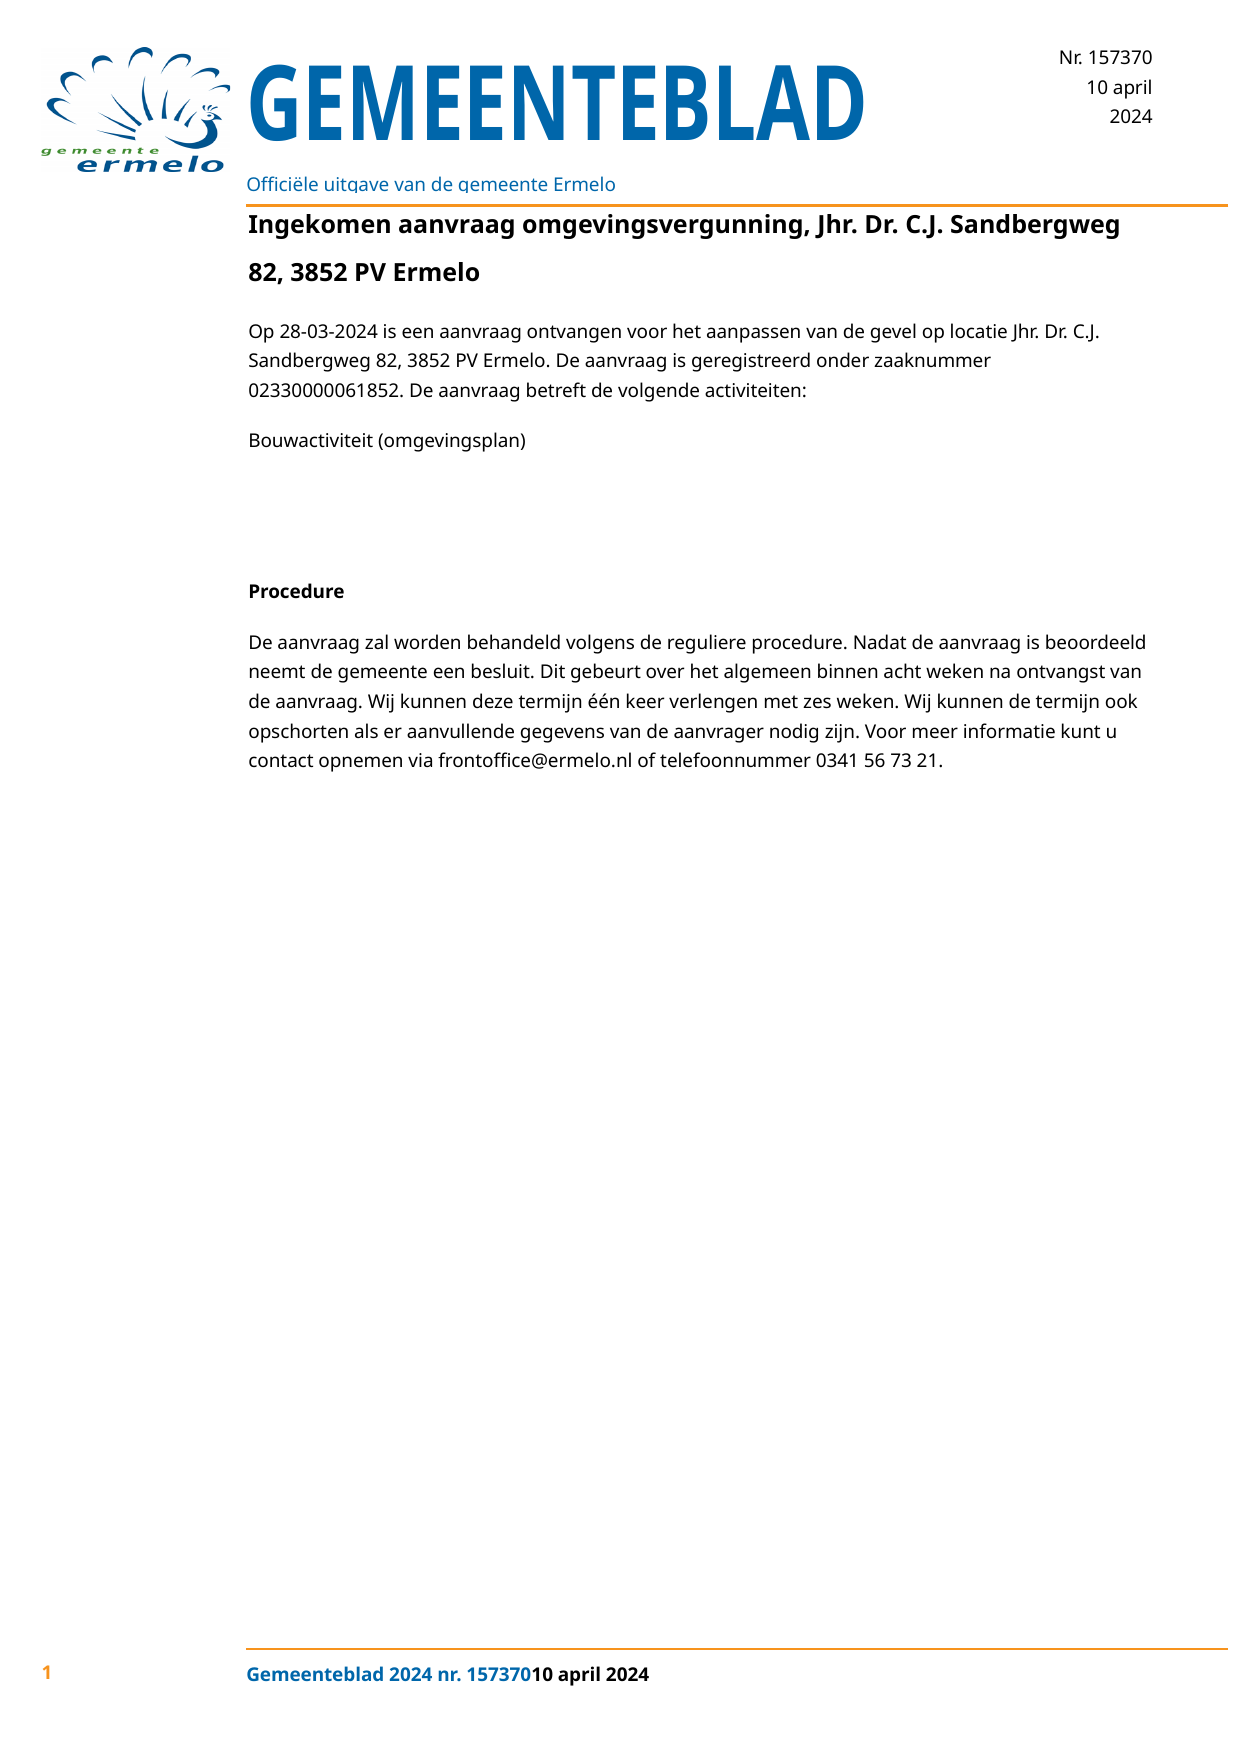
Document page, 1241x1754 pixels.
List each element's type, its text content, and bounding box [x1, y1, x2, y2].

text Ingekomen aanvraag omgevingsvergunning, Jhr. Dr. C.J. Sandbergweg 82, 3852 PV Ermelo [248, 207, 1152, 288]
picture [41, 47, 231, 172]
text De aanvraag zal worden behandeld volgens de reguliere procedure. Nadat de aanvraag is beoordeeld neemt de gemeente een besluit. Dit gebeurt over het algemeen binnen acht weken na ontvangst van de aanvraag. Wij kunnen deze termijn één keer verlengen met zes weken. Wij kunnen de termijn ook opschorten als er aanvullende gegevens van de aanvrager nodig zijn. Voor meer informatie kunt u contact opnemen via frontoffice@ermelo.nl of telefoonnummer 0341 56 73 21. [248, 629, 1152, 773]
text Procedure [248, 579, 1152, 604]
text Op 28-03-2024 is een aanvraag ontvangen voor het aanpassen van de gevel op locatie Jhr. Dr. C.J. Sandbergweg 82, 3852 PV Ermelo. De aanvraag is geregistreerd onder zaaknummer 02330000061852. De aanvraag betreft de volgende activiteiten: [248, 318, 1152, 403]
text Bouwactiviteit (omgevingsplan) [248, 427, 1152, 453]
